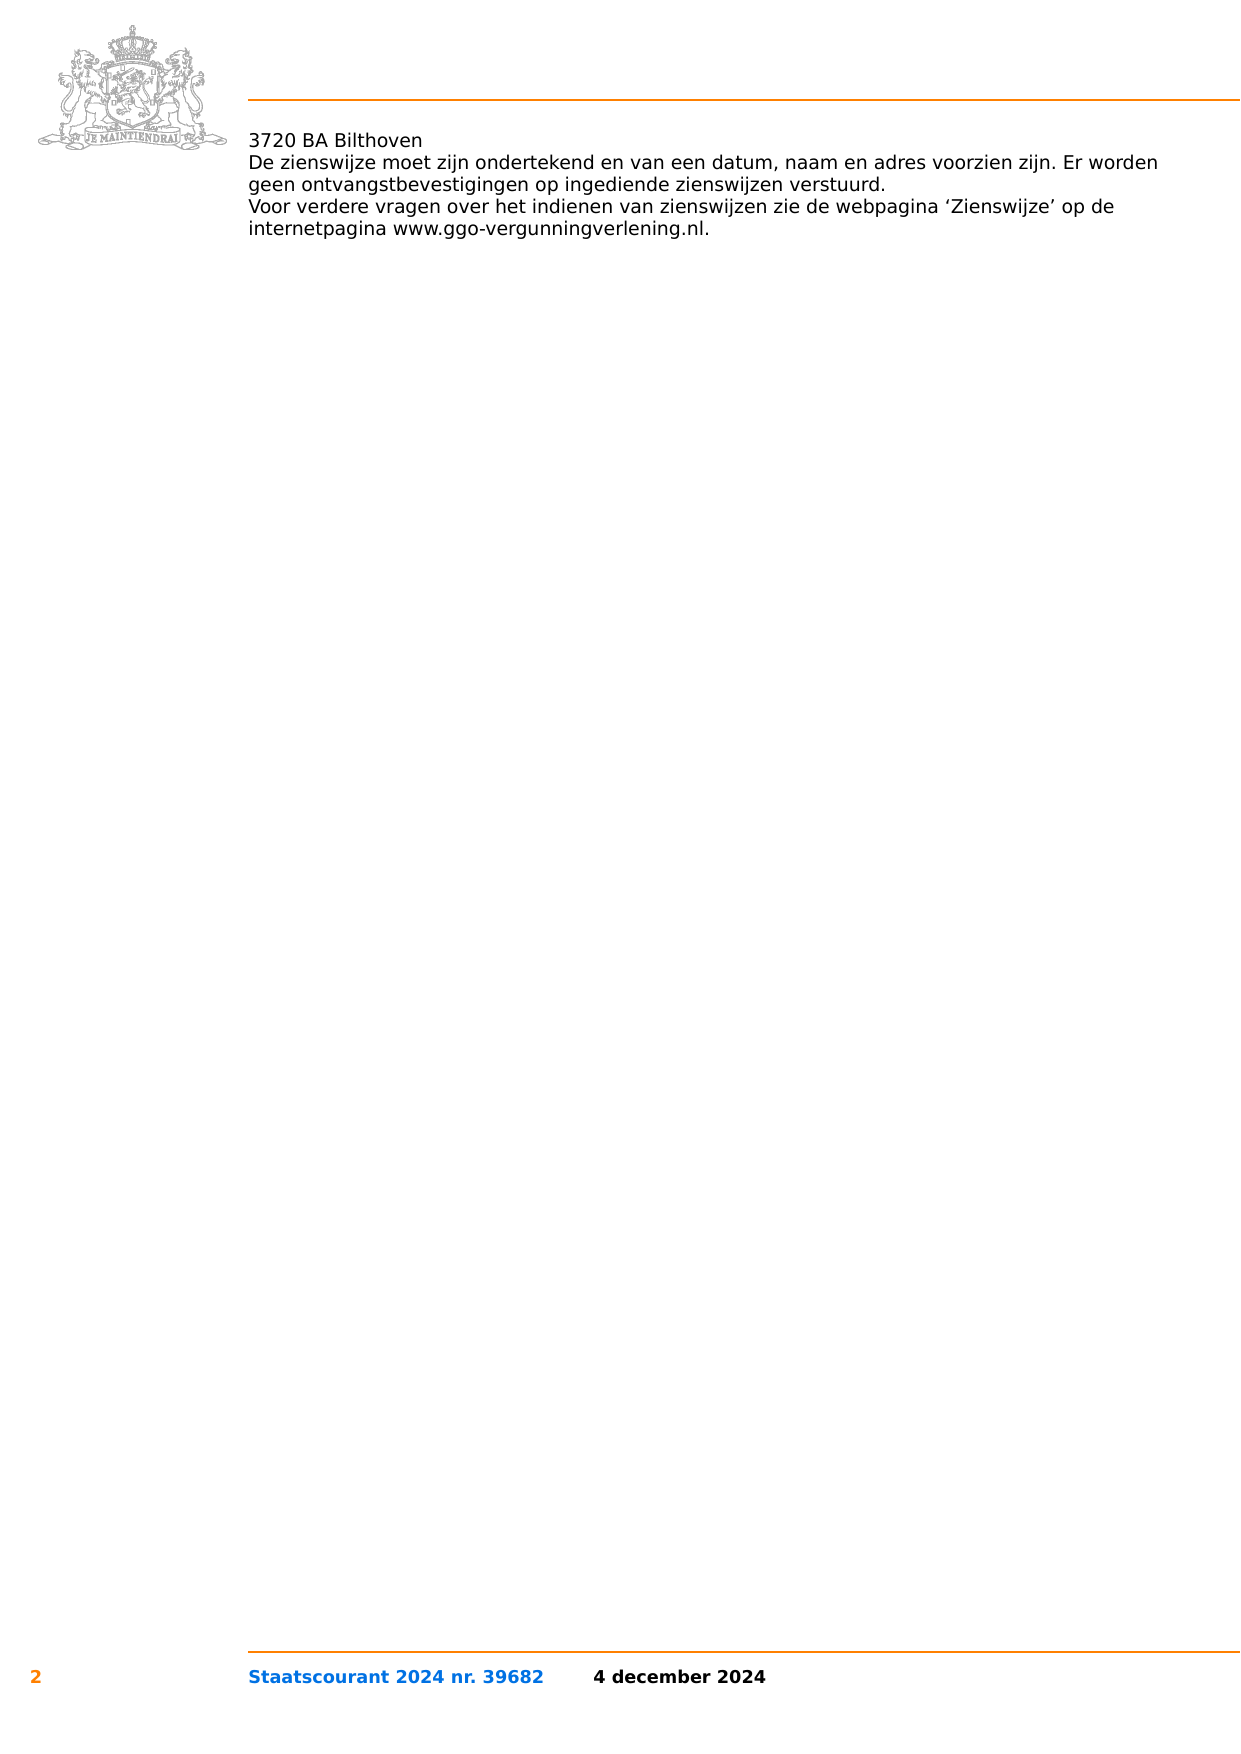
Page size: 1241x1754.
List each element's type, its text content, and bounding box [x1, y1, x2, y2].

text 3720 BA Bilthoven [248, 130, 1163, 152]
text Voor verdere vragen over het indienen van zienswijzen zie de webpagina ‘Zienswijze’ op de internetpagina www.ggo-vergunningverlening.nl. [248, 196, 1163, 240]
picture [38, 25, 227, 150]
text De zienswijze moet zijn ondertekend en van een datum, naam en adres voorzien zijn. Er worden geen ontvangstbevestigingen op ingediende zienswijzen verstuurd. [248, 152, 1163, 196]
